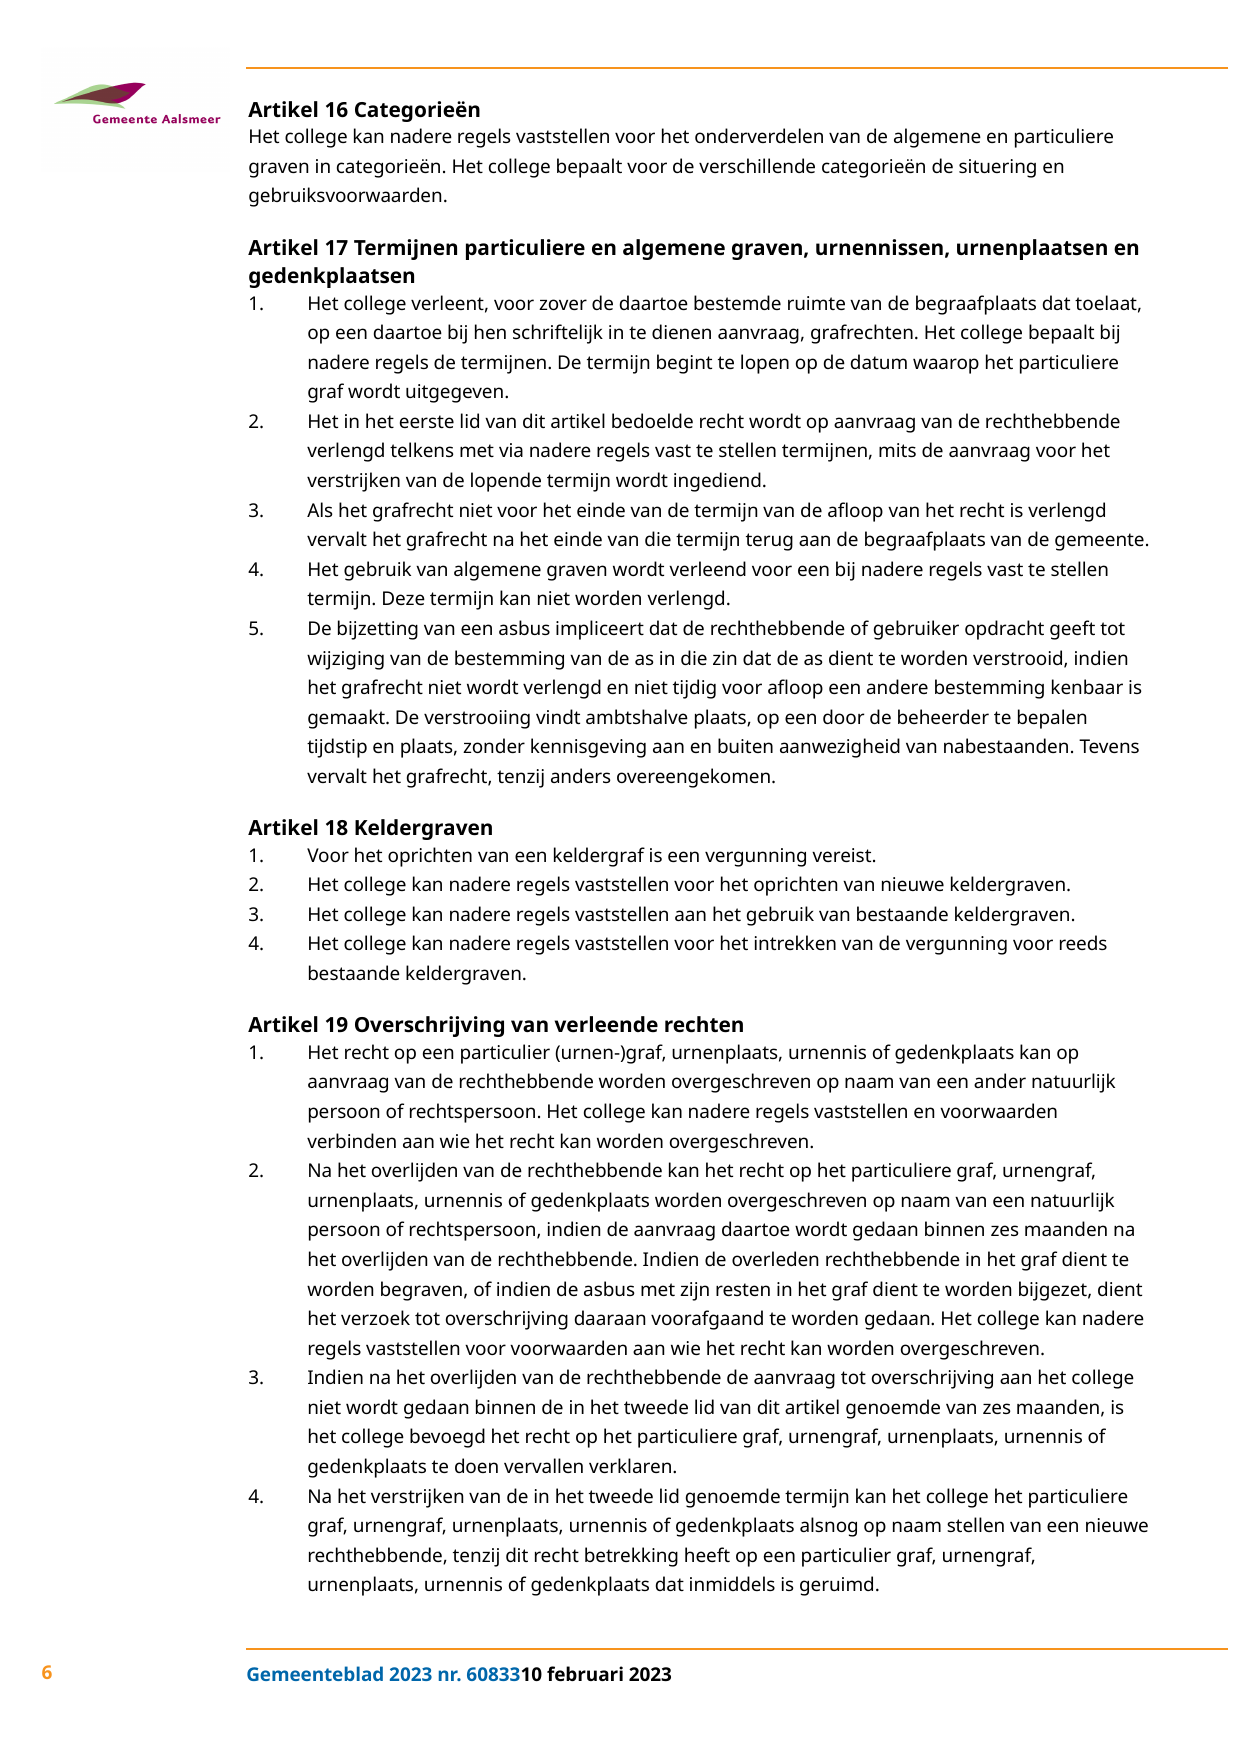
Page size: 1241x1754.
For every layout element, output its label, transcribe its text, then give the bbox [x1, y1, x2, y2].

picture [41, 47, 231, 172]
list Het college kan nadere regels vaststellen voor het intrekken van de vergunning voor reeds bestaande keldergraven. [248, 931, 1152, 986]
list Als het grafrecht niet voor het einde van de termijn van de afloop van het recht is verlengd vervalt het grafrecht na het einde van die termijn terug aan de begraafplaats van de gemeente. [248, 497, 1152, 552]
list Voor het oprichten van een keldergraf is een vergunning vereist. [248, 842, 1152, 868]
text Artikel 16 Categorieën [248, 95, 1152, 123]
text Artikel 18 Keldergraven [248, 813, 1152, 842]
list Het recht op een particulier (urnen-)graf, urnenplaats, urnennis of gedenkplaats kan op aanvraag van de rechthebbende worden overgeschreven op naam van een ander natuurlijk persoon of rechtspersoon. Het college kan nadere regels vaststellen en voorwaarden verbinden aan wie het recht kan worden overgeschreven. [248, 1039, 1152, 1153]
list Het college kan nadere regels vaststellen voor het oprichten van nieuwe keldergraven. [248, 871, 1152, 897]
list Het college verleent, voor zover de daartoe bestemde ruimte van de begraafplaats dat toelaat, op een daartoe bij hen schriftelijk in te dienen aanvraag, grafrechten. Het college bepaalt bij nadere regels de termijnen. De termijn begint te lopen op de datum waarop het particuliere graf wordt uitgegeven. [248, 290, 1152, 404]
list Het college kan nadere regels vaststellen aan het gebruik van bestaande keldergraven. [248, 901, 1152, 927]
text Artikel 17 Termijnen particuliere en algemene graven, urnennissen, urnenplaatsen en gedenkplaatsen [248, 233, 1152, 290]
list Na het verstrijken van de in het tweede lid genoemde termijn kan het college het particuliere graf, urnengraf, urnenplaats, urnennis of gedenkplaats alsnog op naam stellen van een nieuwe rechthebbende, tenzij dit recht betrekking heeft op een particulier graf, urnengraf, urnenplaats, urnennis of gedenkplaats dat inmiddels is geruimd. [248, 1483, 1152, 1597]
list Het gebruik van algemene graven wordt verleend voor een bij nadere regels vast te stellen termijn. Deze termijn kan niet worden verlengd. [248, 556, 1152, 611]
list Het in het eerste lid van dit artikel bedoelde recht wordt op aanvraag van de rechthebbende verlengd telkens met via nadere regels vast te stellen termijnen, mits de aanvraag voor het verstrijken van de lopende termijn wordt ingediend. [248, 408, 1152, 493]
list De bijzetting van een asbus impliceert dat de rechthebbende of gebruiker opdracht geeft tot wijziging van de bestemming van de as in die zin dat de as dient te worden verstrooid, indien het grafrecht niet wordt verlengd en niet tijdig voor afloop een andere bestemming kenbaar is gemaakt. De verstrooiing vindt ambtshalve plaats, op een door de beheerder te bepalen tijdstip en plaats, zonder kennisgeving aan en buiten aanwezigheid van nabestaanden. Tevens vervalt het grafrecht, tenzij anders overeengekomen. [248, 615, 1152, 789]
list Indien na het overlijden van de rechthebbende de aanvraag tot overschrijving aan het college niet wordt gedaan binnen de in het tweede lid van dit artikel genoemde van zes maanden, is het college bevoegd het recht op het particuliere graf, urnengraf, urnenplaats, urnennis of gedenkplaats te doen vervallen verklaren. [248, 1364, 1152, 1479]
list Na het overlijden van de rechthebbende kan het recht op het particuliere graf, urnengraf, urnenplaats, urnennis of gedenkplaats worden overgeschreven op naam van een natuurlijk persoon of rechtspersoon, indien de aanvraag daartoe wordt gedaan binnen zes maanden na het overlijden van de rechthebbende. Indien de overleden rechthebbende in het graf dient te worden begraven, of indien de asbus met zijn resten in het graf dient te worden bijgezet, dient het verzoek tot overschrijving daaraan voorafgaand te worden gedaan. Het college kan nadere regels vaststellen voor voorwaarden aan wie het recht kan worden overgeschreven. [248, 1157, 1152, 1361]
text Het college kan nadere regels vaststellen voor het onderverdelen van de algemene en particuliere graven in categorieën. Het college bepaalt voor de verschillende categorieën de situering en gebruiksvoorwaarden. [248, 123, 1152, 208]
text Artikel 19 Overschrijving van verleende rechten [248, 1011, 1152, 1039]
